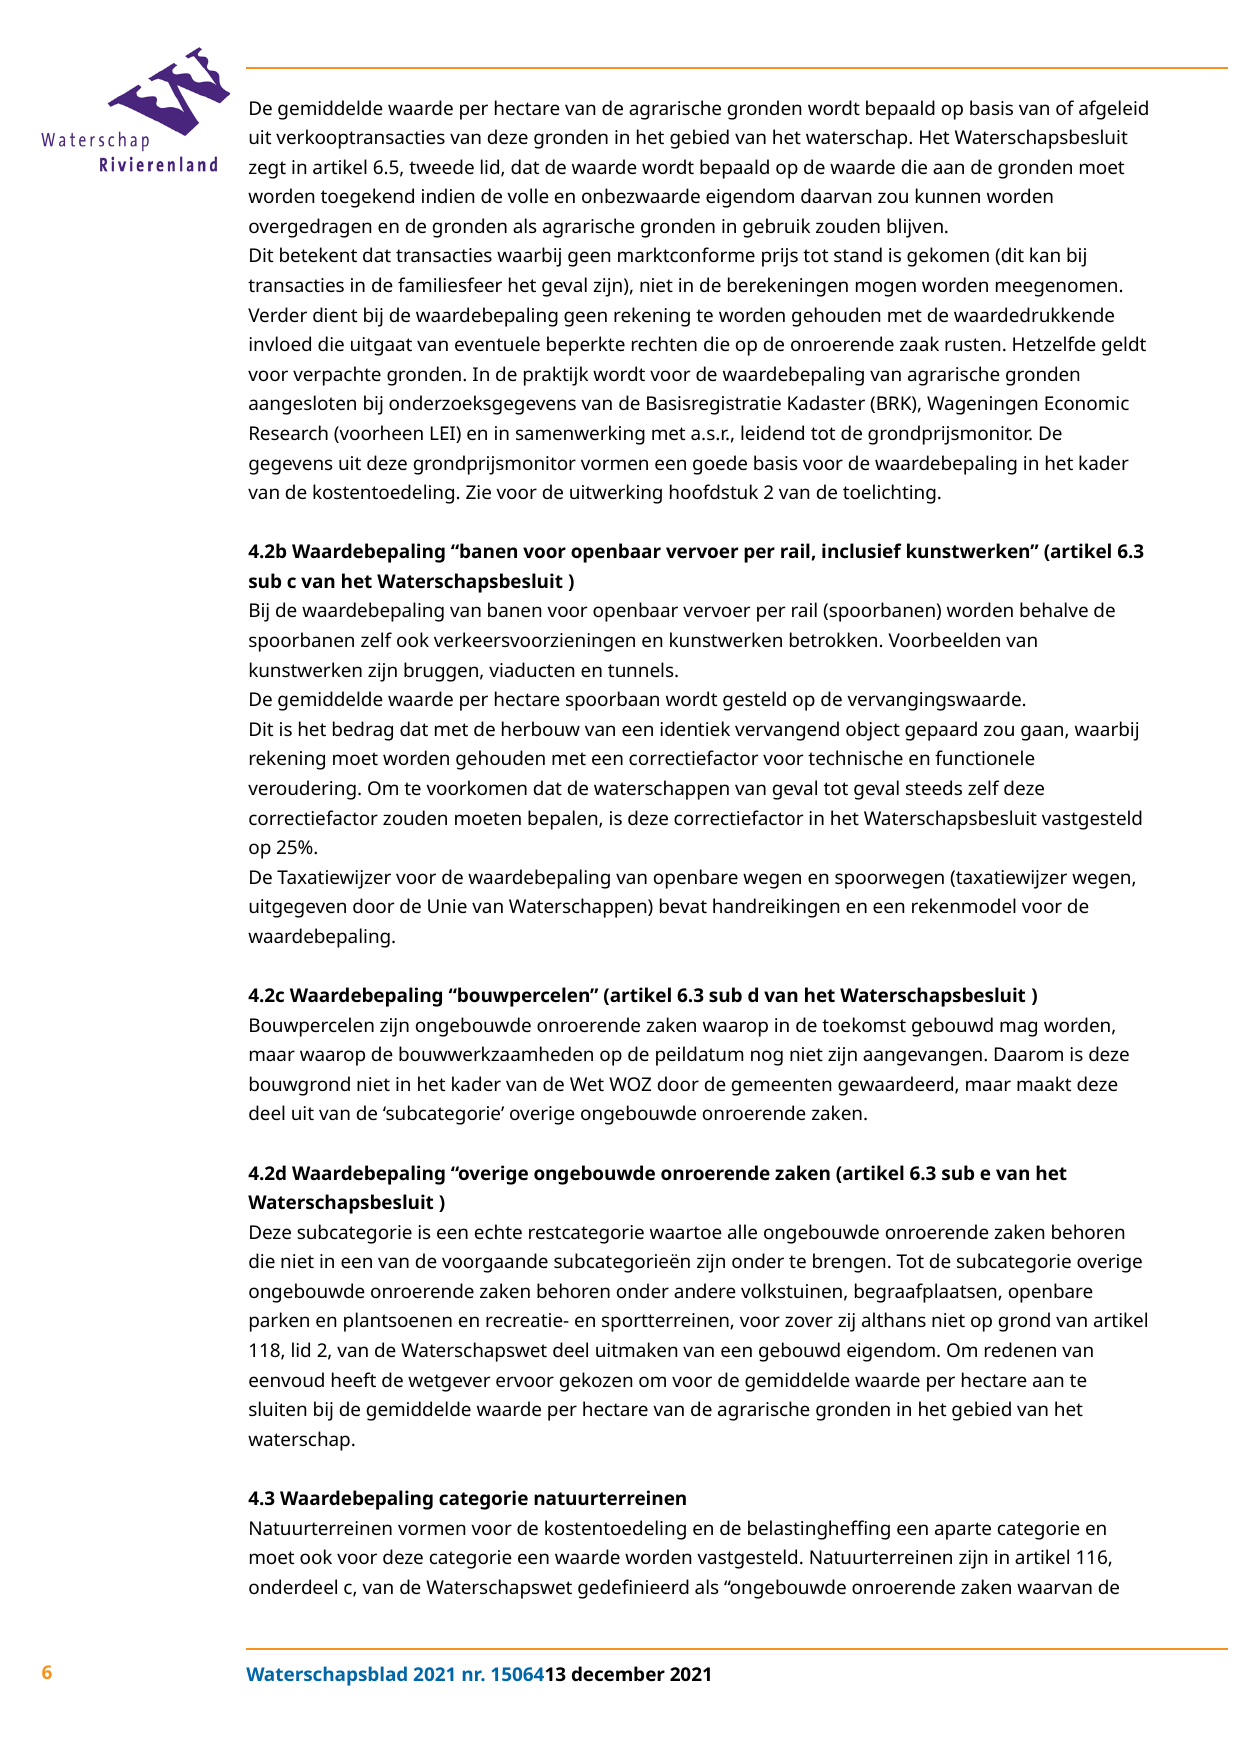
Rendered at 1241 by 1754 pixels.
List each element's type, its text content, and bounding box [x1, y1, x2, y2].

text De gemiddelde waarde per hectare spoorbaan wordt gesteld op de vervangingswaarde. [248, 686, 1152, 712]
text 4.2d Waardebepaling “overige ongebouwde onroerende zaken (artikel 6.3 sub e van het Waterschapsbesluit ) [248, 1160, 1152, 1215]
text Bouwpercelen zijn ongebouwde onroerende zaken waarop in de toekomst gebouwd mag worden, maar waarop de bouwwerkzaamheden op de peildatum nog niet zijn aangevangen. Daarom is deze bouwgrond niet in het kader van de Wet WOZ door de gemeenten gewaardeerd, maar maakt deze deel uit van de ‘subcategorie’ overige ongebouwde onroerende zaken. [248, 1012, 1152, 1126]
text 4.2c Waardebepaling “bouwpercelen” (artikel 6.3 sub d van het Waterschapsbesluit ) [248, 982, 1152, 1008]
text Dit is het bedrag dat met de herbouw van een identiek vervangend object gepaard zou gaan, waarbij rekening moet worden gehouden met een correctiefactor voor technische en functionele veroudering. Om te voorkomen dat de waterschappen van geval tot geval steeds zelf deze correctiefactor zouden moeten bepalen, is deze correctiefactor in het Waterschapsbesluit vastgesteld op 25%. [248, 716, 1152, 860]
text De gemiddelde waarde per hectare van de agrarische gronden wordt bepaald op basis van of afgeleid uit verkooptransacties van deze gronden in het gebied van het waterschap. Het Waterschapsbesluit zegt in artikel 6.5, tweede lid, dat de waarde wordt bepaald op de waarde die aan de gronden moet worden toegekend indien de volle en onbezwaarde eigendom daarvan zou kunnen worden overgedragen en de gronden als agrarische gronden in gebruik zouden blijven. [248, 95, 1152, 239]
text Dit betekent dat transacties waarbij geen marktconforme prijs tot stand is gekomen (dit kan bij transacties in de familiesfeer het geval zijn), niet in de berekeningen mogen worden meegenomen. Verder dient bij de waardebepaling geen rekening te worden gehouden met de waardedrukkende invloed die uitgaat van eventuele beperkte rechten die op de onroerende zaak rusten. Hetzelfde geldt voor verpachte gronden. In de praktijk wordt voor de waardebepaling van agrarische gronden aangesloten bij onderzoeksgegevens van de Basisregistratie Kadaster (BRK), Wageningen Economic Research (voorheen LEI) en in samenwerking met a.s.r., leidend tot de grondprijsmonitor. De gegevens uit deze grondprijsmonitor vormen een goede basis voor de waardebepaling in het kader van de kostentoedeling. Zie voor de uitwerking hoofdstuk 2 van de toelichting. [248, 243, 1152, 505]
text Natuurterreinen vormen voor de kostentoedeling en de belastingheffing een aparte categorie en moet ook voor deze categorie een waarde worden vastgesteld. Natuurterreinen zijn in artikel 116, onderdeel c, van de Waterschapswet gedefinieerd als “ongebouwde onroerende zaken waarvan de [248, 1515, 1152, 1600]
text Bij de waardebepaling van banen voor openbaar vervoer per rail (spoorbanen) worden behalve de spoorbanen zelf ook verkeersvoorzieningen en kunstwerken betrokken. Voorbeelden van kunstwerken zijn bruggen, viaducten en tunnels. [248, 598, 1152, 683]
text 4.3 Waardebepaling categorie natuurterreinen [248, 1485, 1152, 1511]
picture [41, 47, 231, 172]
text 4.2b Waardebepaling “banen voor openbaar vervoer per rail, inclusief kunstwerken” (artikel 6.3 sub c van het Waterschapsbesluit ) [248, 538, 1152, 594]
text De Taxatiewijzer voor de waardebepaling van openbare wegen en spoorwegen (taxatiewijzer wegen, uitgegeven door de Unie van Waterschappen) bevat handreikingen en een rekenmodel voor de waardebepaling. [248, 864, 1152, 949]
text Deze subcategorie is een echte restcategorie waartoe alle ongebouwde onroerende zaken behoren die niet in een van de voorgaande subcategorieën zijn onder te brengen. Tot de subcategorie overige ongebouwde onroerende zaken behoren onder andere volkstuinen, begraafplaatsen, openbare parken en plantsoenen en recreatie- en sportterreinen, voor zover zij althans niet op grond van artikel 118, lid 2, van de Waterschapswet deel uitmaken van een gebouwd eigendom. Om redenen van eenvoud heeft de wetgever ervoor gekozen om voor de gemiddelde waarde per hectare aan te sluiten bij de gemiddelde waarde per hectare van de agrarische gronden in het gebied van het waterschap. [248, 1219, 1152, 1452]
